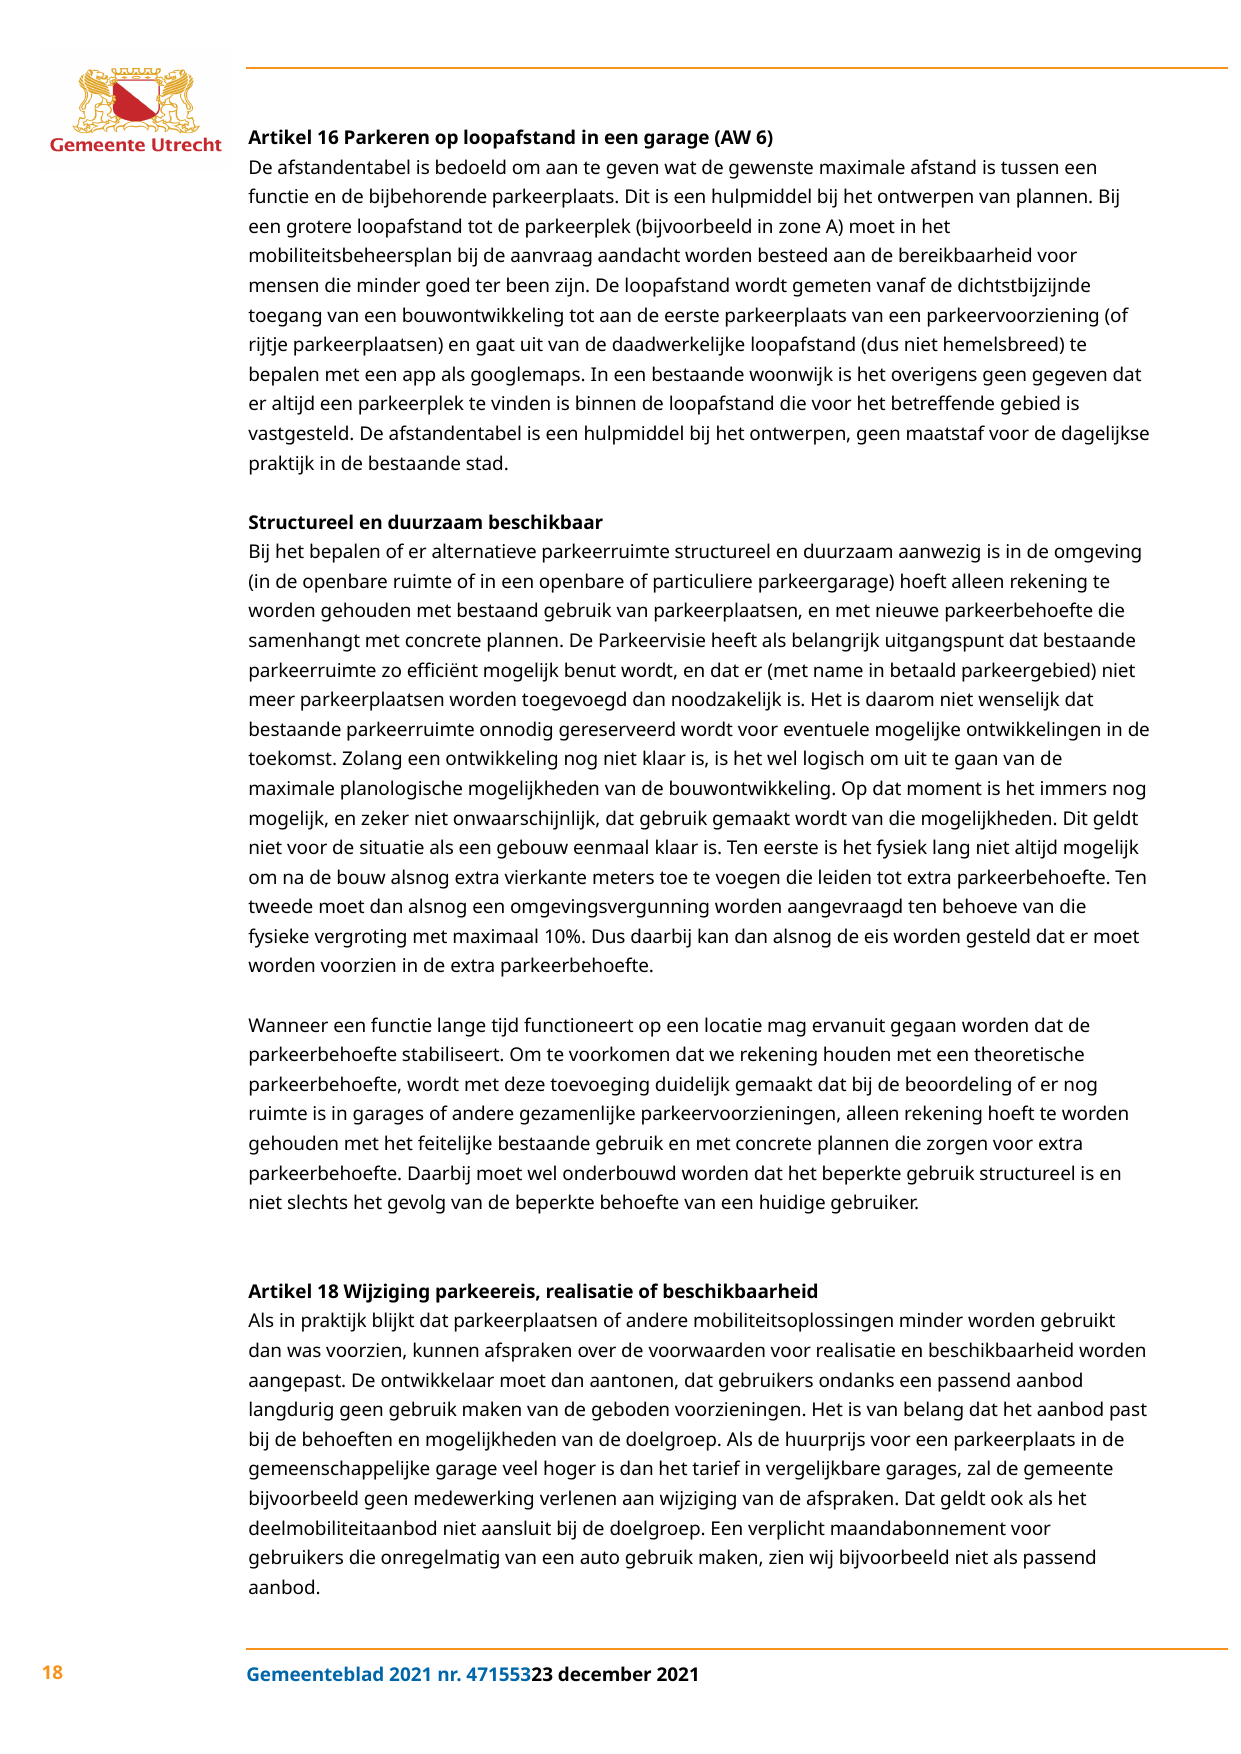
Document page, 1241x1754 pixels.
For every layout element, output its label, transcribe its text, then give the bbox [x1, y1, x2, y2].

text Artikel 16 Parkeren op loopafstand in een garage (AW 6) [248, 124, 1152, 150]
text Bij het bepalen of er alternatieve parkeerruimte structureel en duurzaam aanwezig is in de omgeving (in de openbare ruimte of in een openbare of particuliere parkeergarage) hoeft alleen rekening te worden gehouden met bestaand gebruik van parkeerplaatsen, en met nieuwe parkeerbehoefte die samenhangt met concrete plannen. De Parkeervisie heeft als belangrijk uitgangspunt dat bestaande parkeerruimte zo efficiënt mogelijk benut wordt, en dat er (met name in betaald parkeergebied) niet meer parkeerplaatsen worden toegevoegd dan noodzakelijk is. Het is daarom niet wenselijk dat bestaande parkeerruimte onnodig gereserveerd wordt voor eventuele mogelijke ontwikkelingen in de toekomst. Zolang een ontwikkeling nog niet klaar is, is het wel logisch om uit te gaan van de maximale planologische mogelijkheden van de bouwontwikkeling. Op dat moment is het immers nog mogelijk, en zeker niet onwaarschijnlijk, dat gebruik gemaakt wordt van die mogelijkheden. Dit geldt niet voor de situatie als een gebouw eenmaal klaar is. Ten eerste is het fysiek lang niet altijd mogelijk om na de bouw alsnog extra vierkante meters toe te voegen die leiden tot extra parkeerbehoefte. Ten tweede moet dan alsnog een omgevingsvergunning worden aangevraagd ten behoeve van die fysieke vergroting met maximaal 10%. Dus daarbij kan dan alsnog de eis worden gesteld dat er moet worden voorzien in de extra parkeerbehoefte. [248, 538, 1152, 978]
picture [41, 47, 231, 172]
text Structureel en duurzaam beschikbaar [248, 509, 1152, 535]
text Als in praktijk blijkt dat parkeerplaatsen of andere mobiliteitsoplossingen minder worden gebruikt dan was voorzien, kunnen afspraken over de voorwaarden voor realisatie en beschikbaarheid worden aangepast. De ontwikkelaar moet dan aantonen, dat gebruikers ondanks een passend aanbod langdurig geen gebruik maken van de geboden voorzieningen. Het is van belang dat het aanbod past bij de behoeften en mogelijkheden van de doelgroep. Als de huurprijs voor een parkeerplaats in de gemeenschappelijke garage veel hoger is dan het tarief in vergelijkbare garages, zal de gemeente bijvoorbeeld geen medewerking verlenen aan wijziging van de afspraken. Dat geldt ook als het deelmobiliteitaanbod niet aansluit bij de doelgroep. Een verplicht maandabonnement voor gebruikers die onregelmatig van een auto gebruik maken, zien wij bijvoorbeeld niet als passend aanbod. [248, 1308, 1152, 1600]
text De afstandentabel is bedoeld om aan te geven wat de gewenste maximale afstand is tussen een functie en de bijbehorende parkeerplaats. Dit is een hulpmiddel bij het ontwerpen van plannen. Bij een grotere loopafstand tot de parkeerplek (bijvoorbeeld in zone A) moet in het mobiliteitsbeheersplan bij de aanvraag aandacht worden besteed aan de bereikbaarheid voor mensen die minder goed ter been zijn. De loopafstand wordt gemeten vanaf de dichtstbijzijnde toegang van een bouwontwikkeling tot aan de eerste parkeerplaats van een parkeervoorziening (of rijtje parkeerplaatsen) en gaat uit van de daadwerkelijke loopafstand (dus niet hemelsbreed) te bepalen met een app als googlemaps. In een bestaande woonwijk is het overigens geen gegeven dat er altijd een parkeerplek te vinden is binnen de loopafstand die voor het betreffende gebied is vastgesteld. De afstandentabel is een hulpmiddel bij het ontwerpen, geen maatstaf voor de dagelijkse praktijk in de bestaande stad. [248, 154, 1152, 476]
text Wanneer een functie lange tijd functioneert op een locatie mag ervanuit gegaan worden dat de parkeerbehoefte stabiliseert. Om te voorkomen dat we rekening houden met een theoretische parkeerbehoefte, wordt met deze toevoeging duidelijk gemaakt dat bij de beoordeling of er nog ruimte is in garages of andere gezamenlijke parkeervoorzieningen, alleen rekening hoeft te worden gehouden met het feitelijke bestaande gebruik en met concrete plannen die zorgen voor extra parkeerbehoefte. Daarbij moet wel onderbouwd worden dat het beperkte gebruik structureel is en niet slechts het gevolg van de beperkte behoefte van een huidige gebruiker. [248, 1012, 1152, 1215]
text Artikel 18 Wijziging parkeereis, realisatie of beschikbaarheid [248, 1278, 1152, 1304]
